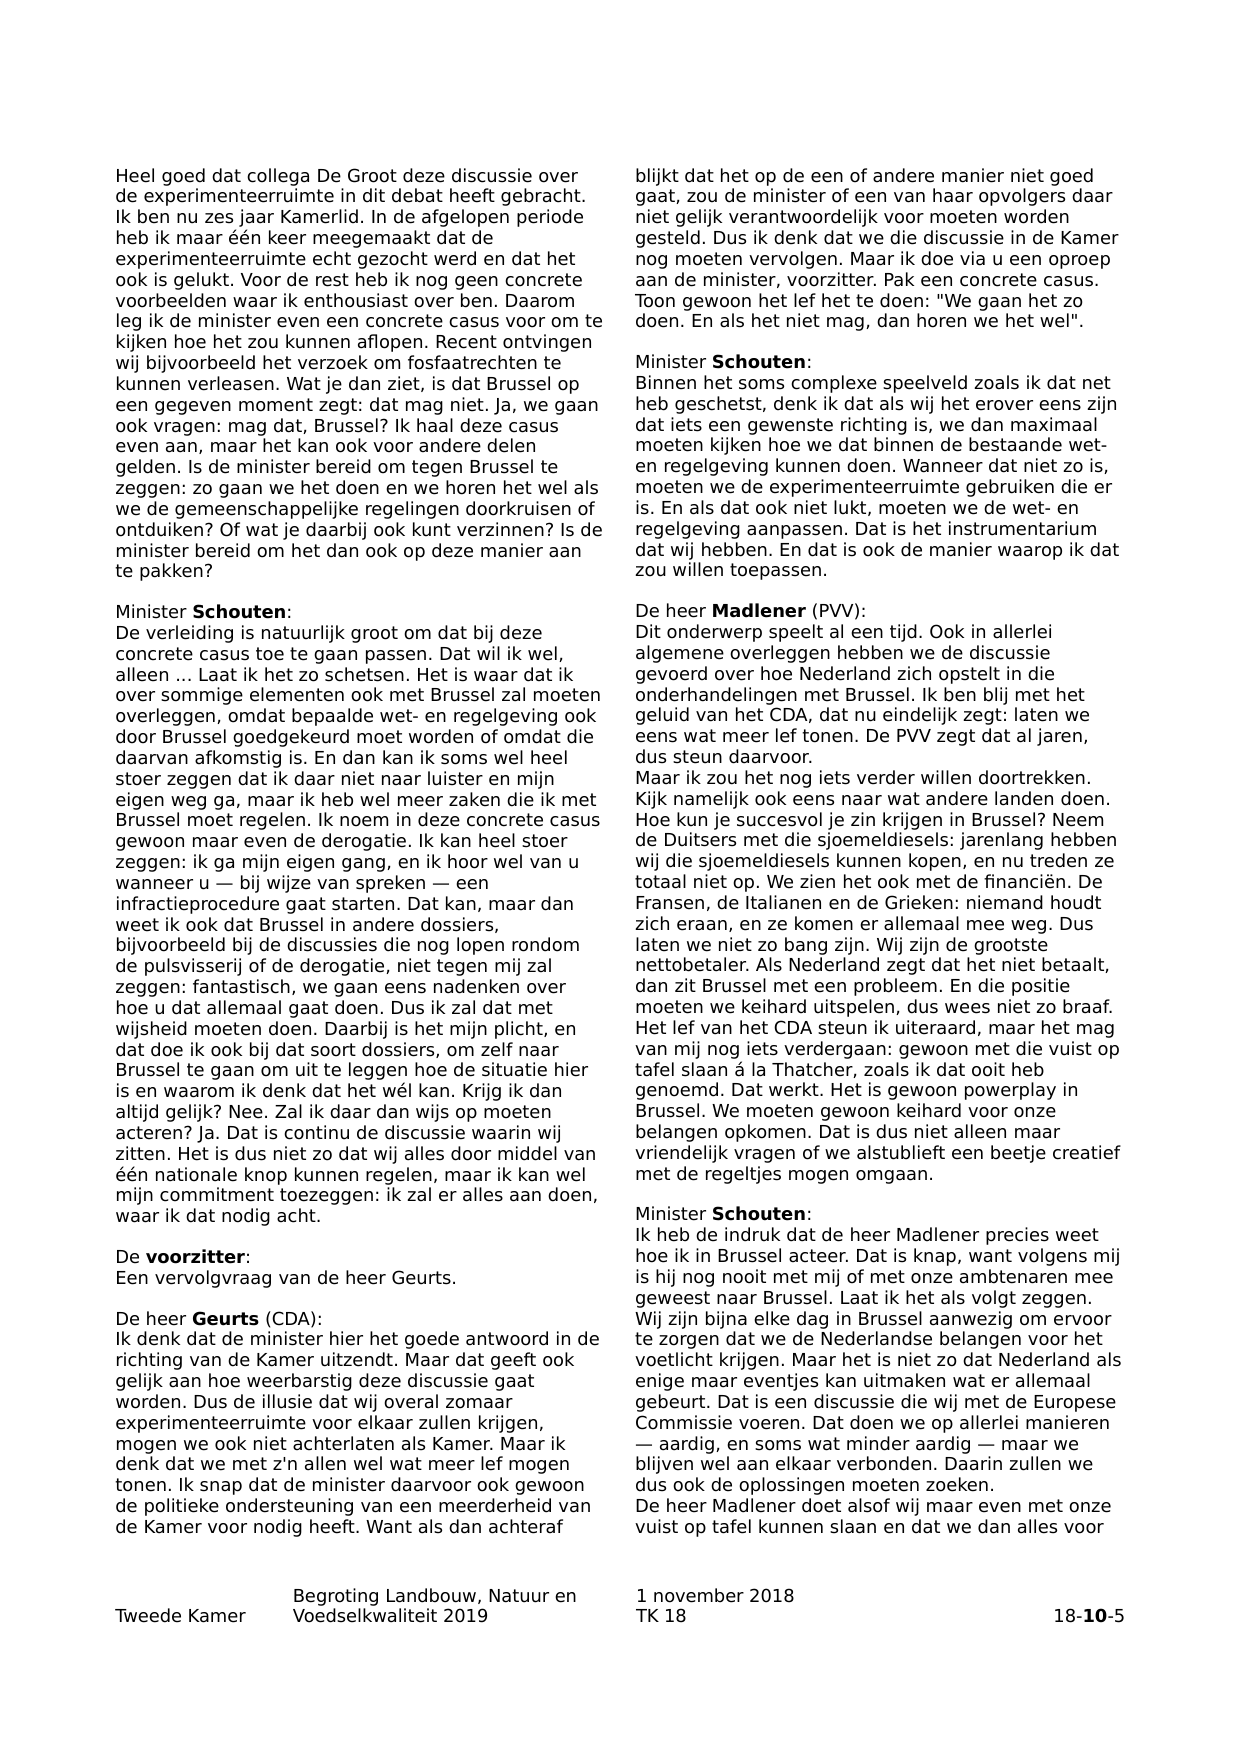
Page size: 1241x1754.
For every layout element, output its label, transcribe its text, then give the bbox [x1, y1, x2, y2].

text Ik heb de indruk dat de heer Madlener precies weet hoe ik in Brussel acteer. Dat is knap, want volgens mij is hij nog nooit met mij of met onze ambtenaren mee geweest naar Brussel. Laat ik het als volgt zeggen. Wij zijn bijna elke dag in Brussel aanwezig om ervoor te zorgen dat we de Nederlandse belangen voor het voetlicht krijgen. Maar het is niet zo dat Nederland als enige maar eventjes kan uitmaken wat er allemaal gebeurt. Dat is een discussie die wij met de Europese Commissie voeren. Dat doen we op allerlei manieren — aardig, en soms wat minder aardig — maar we blijven wel aan elkaar verbonden. Daarin zullen we dus ook de oplossingen moeten zoeken. [635, 1225, 1125, 1496]
text Minister Schouten: [635, 1204, 1125, 1225]
text Maar ik zou het nog iets verder willen doortrekken. Kijk namelijk ook eens naar wat andere landen doen. Hoe kun je succesvol je zin krijgen in Brussel? Neem de Duitsers met die sjoemeldiesels: jarenlang hebben wij die sjoemeldiesels kunnen kopen, en nu treden ze totaal niet op. We zien het ook met de financiën. De Fransen, de Italianen en de Grieken: niemand houdt zich eraan, en ze komen er allemaal mee weg. Dus laten we niet zo bang zijn. Wij zijn de grootste nettobetaler. Als Nederland zegt dat het niet betaalt, dan zit Brussel met een probleem. En die positie moeten we keihard uitspelen, dus wees niet zo braaf. Het lef van het CDA steun ik uiteraard, maar het mag van mij nog iets verdergaan: gewoon met die vuist op tafel slaan á la Thatcher, zoals ik dat ooit heb genoemd. Dat werkt. Het is gewoon powerplay in Brussel. We moeten gewoon keihard voor onze belangen opkomen. Dat is dus niet alleen maar vriendelijk vragen of we alstublieft een beetje creatief met de regeltjes mogen omgaan. [635, 768, 1125, 1184]
text Heel goed dat collega De Groot deze discussie over de experimenteerruimte in dit debat heeft gebracht. Ik ben nu zes jaar Kamerlid. In de afgelopen periode heb ik maar één keer meegemaakt dat de experimenteerruimte echt gezocht werd en dat het ook is gelukt. Voor de rest heb ik nog geen concrete voorbeelden waar ik enthousiast over ben. Daarom leg ik de minister even een concrete casus voor om te kijken hoe het zou kunnen aflopen. Recent ontvingen wij bijvoorbeeld het verzoek om fosfaatrechten te kunnen verleasen. Wat je dan ziet, is dat Brussel op een gegeven moment zegt: dat mag niet. Ja, we gaan ook vragen: mag dat, Brussel? Ik haal deze casus even aan, maar het kan ook voor andere delen gelden. Is de minister bereid om tegen Brussel te zeggen: zo gaan we het doen en we horen het wel als we de gemeenschappelijke regelingen doorkruisen of ontduiken? Of wat je daarbij ook kunt verzinnen? Is de minister bereid om het dan ook op deze manier aan te pakken? [115, 165, 605, 582]
text blijkt dat het op de een of andere manier niet goed gaat, zou de minister of een van haar opvolgers daar niet gelijk verantwoordelijk voor moeten worden gesteld. Dus ik denk dat we die discussie in de Kamer nog moeten vervolgen. Maar ik doe via u een oproep aan de minister, voorzitter. Pak een concrete casus. Toon gewoon het lef het te doen: "We gaan het zo doen. En als het niet mag, dan horen we het wel". [635, 165, 1125, 332]
text De heer Madlener doet alsof wij maar even met onze vuist op tafel kunnen slaan en dat we dan alles voor [635, 1496, 1125, 1537]
text De verleiding is natuurlijk groot om dat bij deze concrete casus toe te gaan passen. Dat wil ik wel, alleen ... Laat ik het zo schetsen. Het is waar dat ik over sommige elementen ook met Brussel zal moeten overleggen, omdat bepaalde wet- en regelgeving ook door Brussel goedgekeurd moet worden of omdat die daarvan afkomstig is. En dan kan ik soms wel heel stoer zeggen dat ik daar niet naar luister en mijn eigen weg ga, maar ik heb wel meer zaken die ik met Brussel moet regelen. Ik noem in deze concrete casus gewoon maar even de derogatie. Ik kan heel stoer zeggen: ik ga mijn eigen gang, en ik hoor wel van u wanneer u — bij wijze van spreken — een infractieprocedure gaat starten. Dat kan, maar dan weet ik ook dat Brussel in andere dossiers, bijvoorbeeld bij de discussies die nog lopen rondom de pulsvisserij of de derogatie, niet tegen mij zal zeggen: fantastisch, we gaan eens nadenken over hoe u dat allemaal gaat doen. Dus ik zal dat met wijsheid moeten doen. Daarbij is het mijn plicht, en dat doe ik ook bij dat soort dossiers, om zelf naar Brussel te gaan om uit te leggen hoe de situatie hier is en waarom ik denk dat het wél kan. Krijg ik dan altijd gelijk? Nee. Zal ik daar dan wijs op moeten acteren? Ja. Dat is continu de discussie waarin wij zitten. Het is dus niet zo dat wij alles door middel van één nationale knop kunnen regelen, maar ik kan wel mijn commitment toezeggen: ik zal er alles aan doen, waar ik dat nodig acht. [115, 623, 605, 1227]
text Dit onderwerp speelt al een tijd. Ook in allerlei algemene overleggen hebben we de discussie gevoerd over hoe Nederland zich opstelt in die onderhandelingen met Brussel. Ik ben blij met het geluid van het CDA, dat nu eindelijk zegt: laten we eens wat meer lef tonen. De PVV zegt dat al jaren, dus steun daarvoor. [635, 622, 1125, 768]
text Binnen het soms complexe speelveld zoals ik dat net heb geschetst, denk ik dat als wij het erover eens zijn dat iets een gewenste richting is, we dan maximaal moeten kijken hoe we dat binnen de bestaande wet- en regelgeving kunnen doen. Wanneer dat niet zo is, moeten we de experimenteerruimte gebruiken die er is. En als dat ook niet lukt, moeten we de wet- en regelgeving aanpassen. Dat is het instrumentarium dat wij hebben. En dat is ook de manier waarop ik dat zou willen toepassen. [635, 373, 1125, 581]
text Minister Schouten: [115, 602, 605, 623]
text De heer Geurts (CDA): [115, 1308, 605, 1329]
text Een vervolgvraag van de heer Geurts. [115, 1268, 605, 1288]
text Ik denk dat de minister hier het goede antwoord in de richting van de Kamer uitzendt. Maar dat geeft ook gelijk aan hoe weerbarstig deze discussie gaat worden. Dus de illusie dat wij overal zomaar experimenteerruimte voor elkaar zullen krijgen, mogen we ook niet achterlaten als Kamer. Maar ik denk dat we met z'n allen wel wat meer lef mogen tonen. Ik snap dat de minister daarvoor ook gewoon de politieke ondersteuning van een meerderheid van de Kamer voor nodig heeft. Want als dan achteraf [115, 1329, 605, 1537]
text De heer Madlener (PVV): [635, 601, 1125, 622]
text Minister Schouten: [635, 352, 1125, 373]
text De voorzitter: [115, 1247, 605, 1268]
